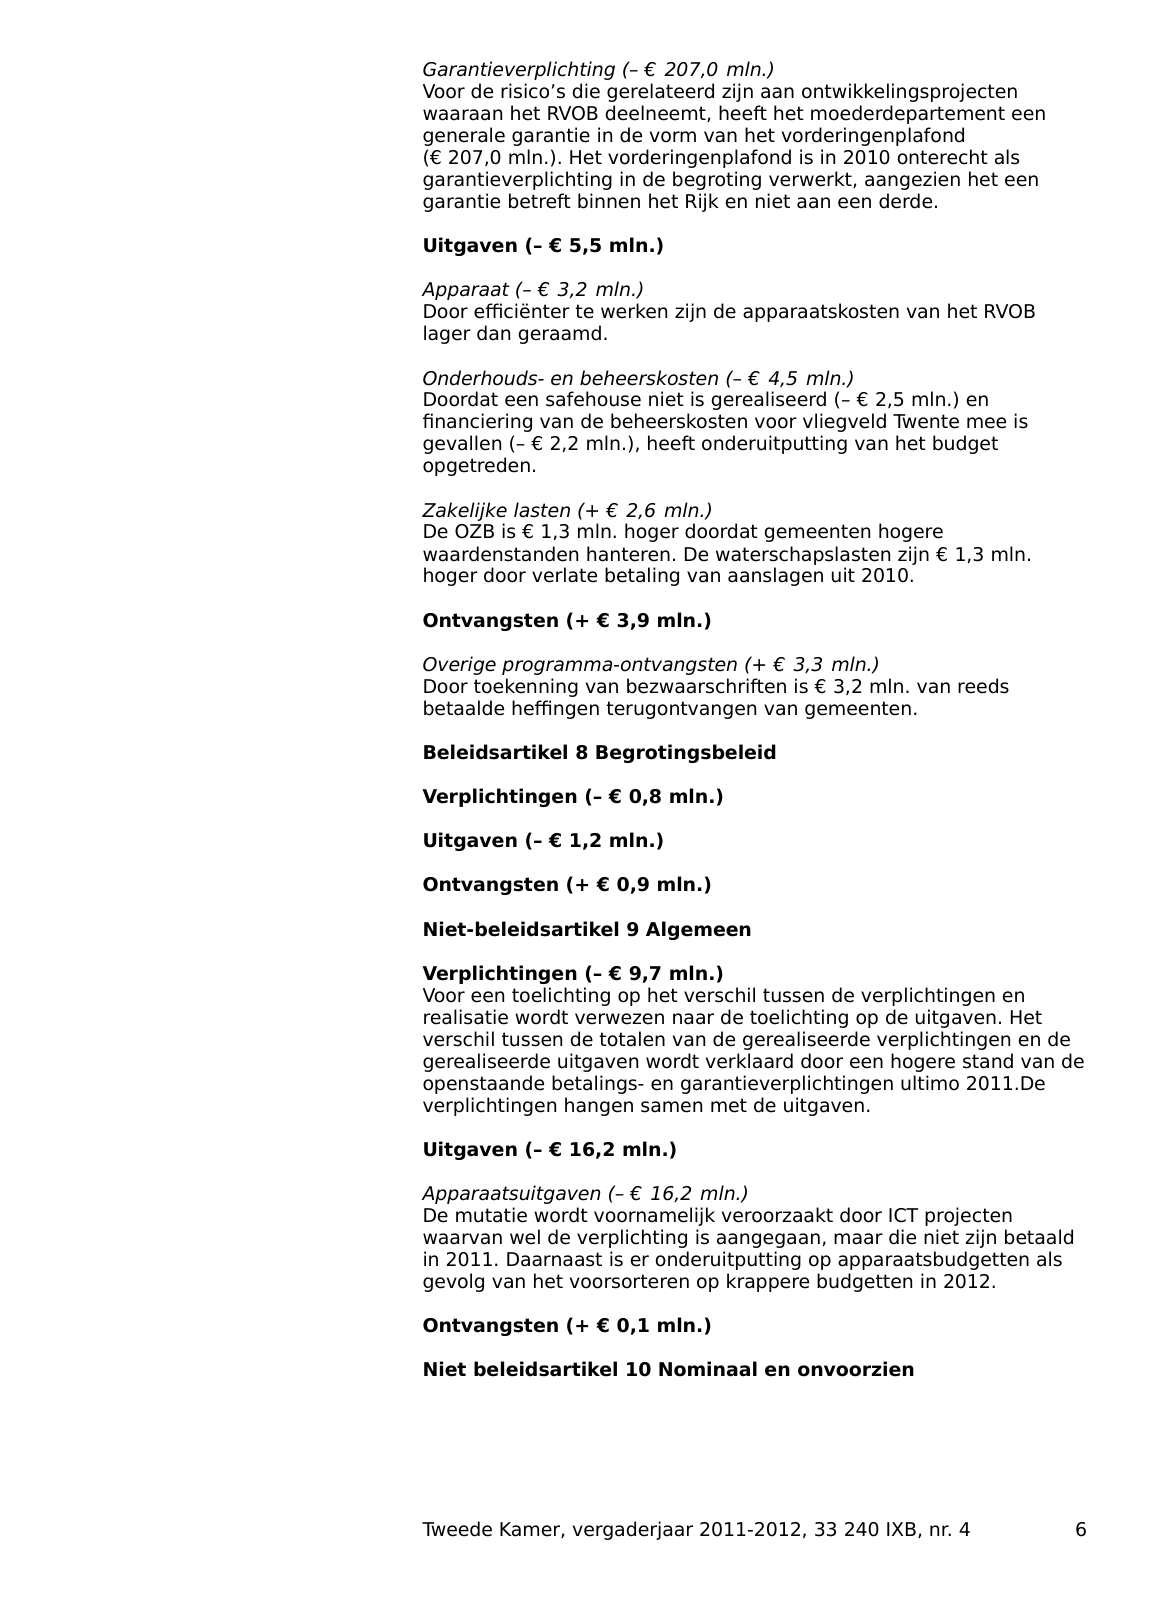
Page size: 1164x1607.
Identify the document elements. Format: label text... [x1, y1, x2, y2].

subtitle Uitgaven (– € 16,2 mln.) [422, 1139, 1087, 1161]
subtitle Ontvangsten (+ € 3,9 mln.) [422, 609, 1087, 632]
subtitle Verplichtingen (– € 9,7 mln.) [422, 963, 1087, 985]
subtitle Ontvangsten (+ € 0,1 mln.) [422, 1315, 1087, 1337]
subtitle Beleidsartikel 8 Begrotingsbeleid [422, 742, 1087, 764]
subtitle Niet-beleidsartikel 9 Algemeen [422, 918, 1087, 941]
subtitle Overige programma-ontvangsten (+ € 3,3 mln.) [422, 654, 1087, 676]
text De OZB is € 1,3 mln. hoger doordat gemeenten hogere waardenstanden hanteren. De waterschapslasten zijn € 1,3 mln. hoger door verlate betaling van aanslagen uit 2010. [422, 521, 1087, 587]
subtitle Uitgaven (– € 5,5 mln.) [422, 235, 1087, 257]
subtitle Ontvangsten (+ € 0,9 mln.) [422, 874, 1087, 896]
subtitle Apparaat (– € 3,2 mln.) [422, 279, 1087, 301]
subtitle Garantieverplichting (– € 207,0 mln.) [422, 59, 1087, 81]
subtitle Uitgaven (– € 1,2 mln.) [422, 830, 1087, 852]
subtitle Niet beleidsartikel 10 Nominaal en onvoorzien [422, 1359, 1087, 1381]
text De mutatie wordt voornamelijk veroorzaakt door ICT projecten waarvan wel de verplichting is aangegaan, maar die niet zijn betaald in 2011. Daarnaast is er onderuitputting op apparaatsbudgetten als gevolg van het voorsorteren op krappere budgetten in 2012. [422, 1205, 1087, 1293]
subtitle Apparaatsuitgaven (– € 16,2 mln.) [422, 1183, 1087, 1205]
text Door toekenning van bezwaarschriften is € 3,2 mln. van reeds betaalde heffingen terugontvangen van gemeenten. [422, 676, 1087, 720]
subtitle Zakelijke lasten (+ € 2,6 mln.) [422, 499, 1087, 521]
text Door efficiënter te werken zijn de apparaatskosten van het RVOB lager dan geraamd. [422, 301, 1087, 345]
text Voor een toelichting op het verschil tussen de verplichtingen en realisatie wordt verwezen naar de toelichting op de uitgaven. Het verschil tussen de totalen van de gerealiseerde verplichtingen en de gerealiseerde uitgaven wordt verklaard door een hogere stand van de openstaande betalings- en garantieverplichtingen ultimo 2011.De verplichtingen hangen samen met de uitgaven. [422, 985, 1087, 1117]
text Voor de risico’s die gerelateerd zijn aan ontwikkelingsprojecten waaraan het RVOB deelneemt, heeft het moederdepartement een generale garantie in de vorm van het vorderingenplafond (€ 207,0 mln.). Het vorderingenplafond is in 2010 onterecht als garantieverplichting in de begroting verwerkt, aangezien het een garantie betreft binnen het Rijk en niet aan een derde. [422, 81, 1087, 213]
subtitle Verplichtingen (– € 0,8 mln.) [422, 786, 1087, 808]
text Doordat een safehouse niet is gerealiseerd (– € 2,5 mln.) en financiering van de beheerskosten voor vliegveld Twente mee is gevallen (– € 2,2 mln.), heeft onderuitputting van het budget opgetreden. [422, 389, 1087, 477]
subtitle Onderhouds- en beheerskosten (– € 4,5 mln.) [422, 367, 1087, 389]
